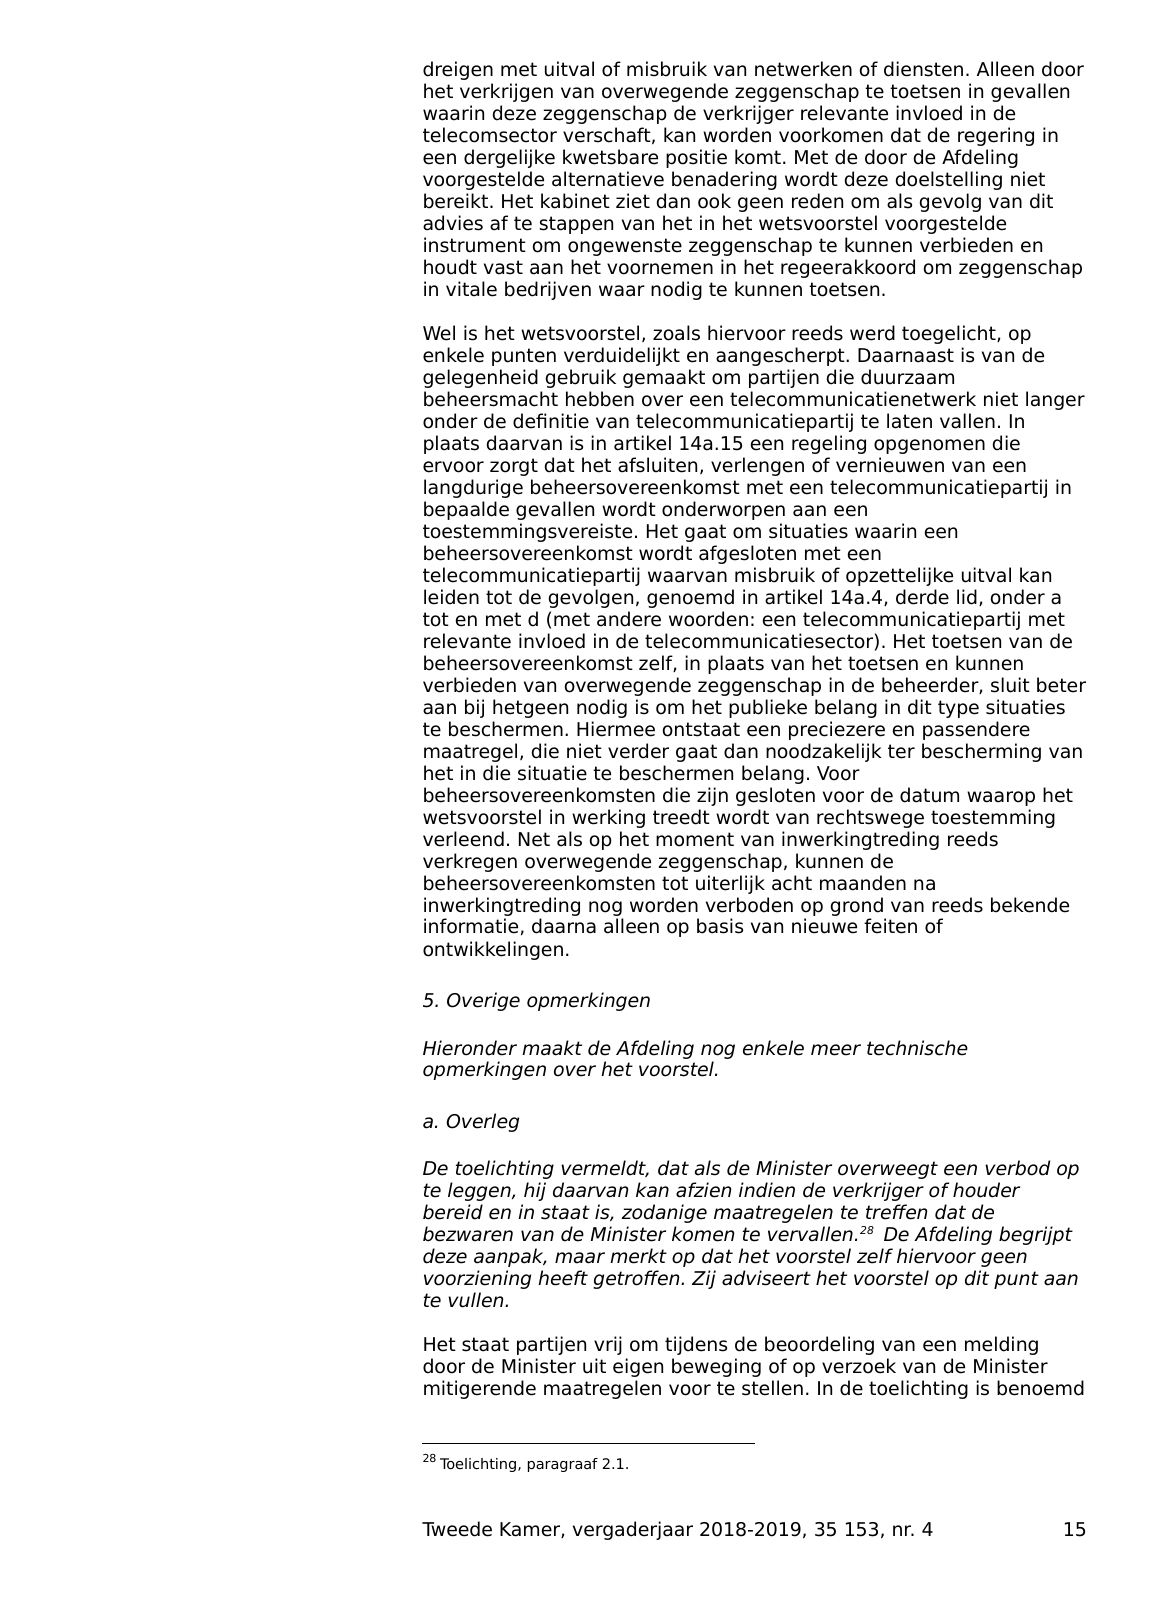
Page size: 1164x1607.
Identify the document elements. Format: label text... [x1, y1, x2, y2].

text De toelichting vermeldt, dat als de Minister overweegt een verbod op te leggen, hij daarvan kan afzien indien de verkrijger of houder bereid en in staat is, zodanige maatregelen te treffen dat de bezwaren van de Minister komen te vervallen. De Afdeling begrijpt deze aanpak, maar merkt op dat het voorstel zelf hiervoor geen voorziening heeft getroffen. Zij adviseert het voorstel op dit punt aan te vullen. [422, 1158, 1087, 1312]
subtitle 5. Overige opmerkingen [422, 990, 1087, 1012]
text dreigen met uitval of misbruik van netwerken of diensten. Alleen door het verkrijgen van overwegende zeggenschap te toetsen in gevallen waarin deze zeggenschap de verkrijger relevante invloed in de telecomsector verschaft, kan worden voorkomen dat de regering in een dergelijke kwetsbare positie komt. Met de door de Afdeling voorgestelde alternatieve benadering wordt deze doelstelling niet bereikt. Het kabinet ziet dan ook geen reden om als gevolg van dit advies af te stappen van het in het wetsvoorstel voorgestelde instrument om ongewenste zeggenschap te kunnen verbieden en houdt vast aan het voornemen in het regeerakkoord om zeggenschap in vitale bedrijven waar nodig te kunnen toetsen. [422, 59, 1087, 301]
subtitle a. Overleg [422, 1111, 1087, 1133]
text Toelichting, paragraaf 2.1. [422, 1452, 1087, 1474]
text Wel is het wetsvoorstel, zoals hiervoor reeds werd toegelicht, op enkele punten verduidelijkt en aangescherpt. Daarnaast is van de gelegenheid gebruik gemaakt om partijen die duurzaam beheersmacht hebben over een telecommunicatienetwerk niet langer onder de definitie van telecommunicatiepartij te laten vallen. In plaats daarvan is in artikel 14a.15 een regeling opgenomen die ervoor zorgt dat het afsluiten, verlengen of vernieuwen van een langdurige beheersovereenkomst met een telecommunicatiepartij in bepaalde gevallen wordt onderworpen aan een toestemmingsvereiste. Het gaat om situaties waarin een beheersovereenkomst wordt afgesloten met een telecommunicatiepartij waarvan misbruik of opzettelijke uitval kan leiden tot de gevolgen, genoemd in artikel 14a.4, derde lid, onder a tot en met d (met andere woorden: een telecommunicatiepartij met relevante invloed in de telecommunicatiesector). Het toetsen van de beheersovereenkomst zelf, in plaats van het toetsen en kunnen verbieden van overwegende zeggenschap in de beheerder, sluit beter aan bij hetgeen nodig is om het publieke belang in dit type situaties te beschermen. Hiermee ontstaat een preciezere en passendere maatregel, die niet verder gaat dan noodzakelijk ter bescherming van het in die situatie te beschermen belang. Voor beheersovereenkomsten die zijn gesloten voor de datum waarop het wetsvoorstel in werking treedt wordt van rechtswege toestemming verleend. Net als op het moment van inwerkingtreding reeds verkregen overwegende zeggenschap, kunnen de beheersovereenkomsten tot uiterlijk acht maanden na inwerkingtreding nog worden verboden op grond van reeds bekende informatie, daarna alleen op basis van nieuwe feiten of ontwikkelingen. [422, 323, 1087, 960]
text Hieronder maakt de Afdeling nog enkele meer technische opmerkingen over het voorstel. [422, 1037, 1087, 1081]
text Het staat partijen vrij om tijdens de beoordeling van een melding door de Minister uit eigen beweging of op verzoek van de Minister mitigerende maatregelen voor te stellen. In de toelichting is benoemd [422, 1334, 1087, 1400]
